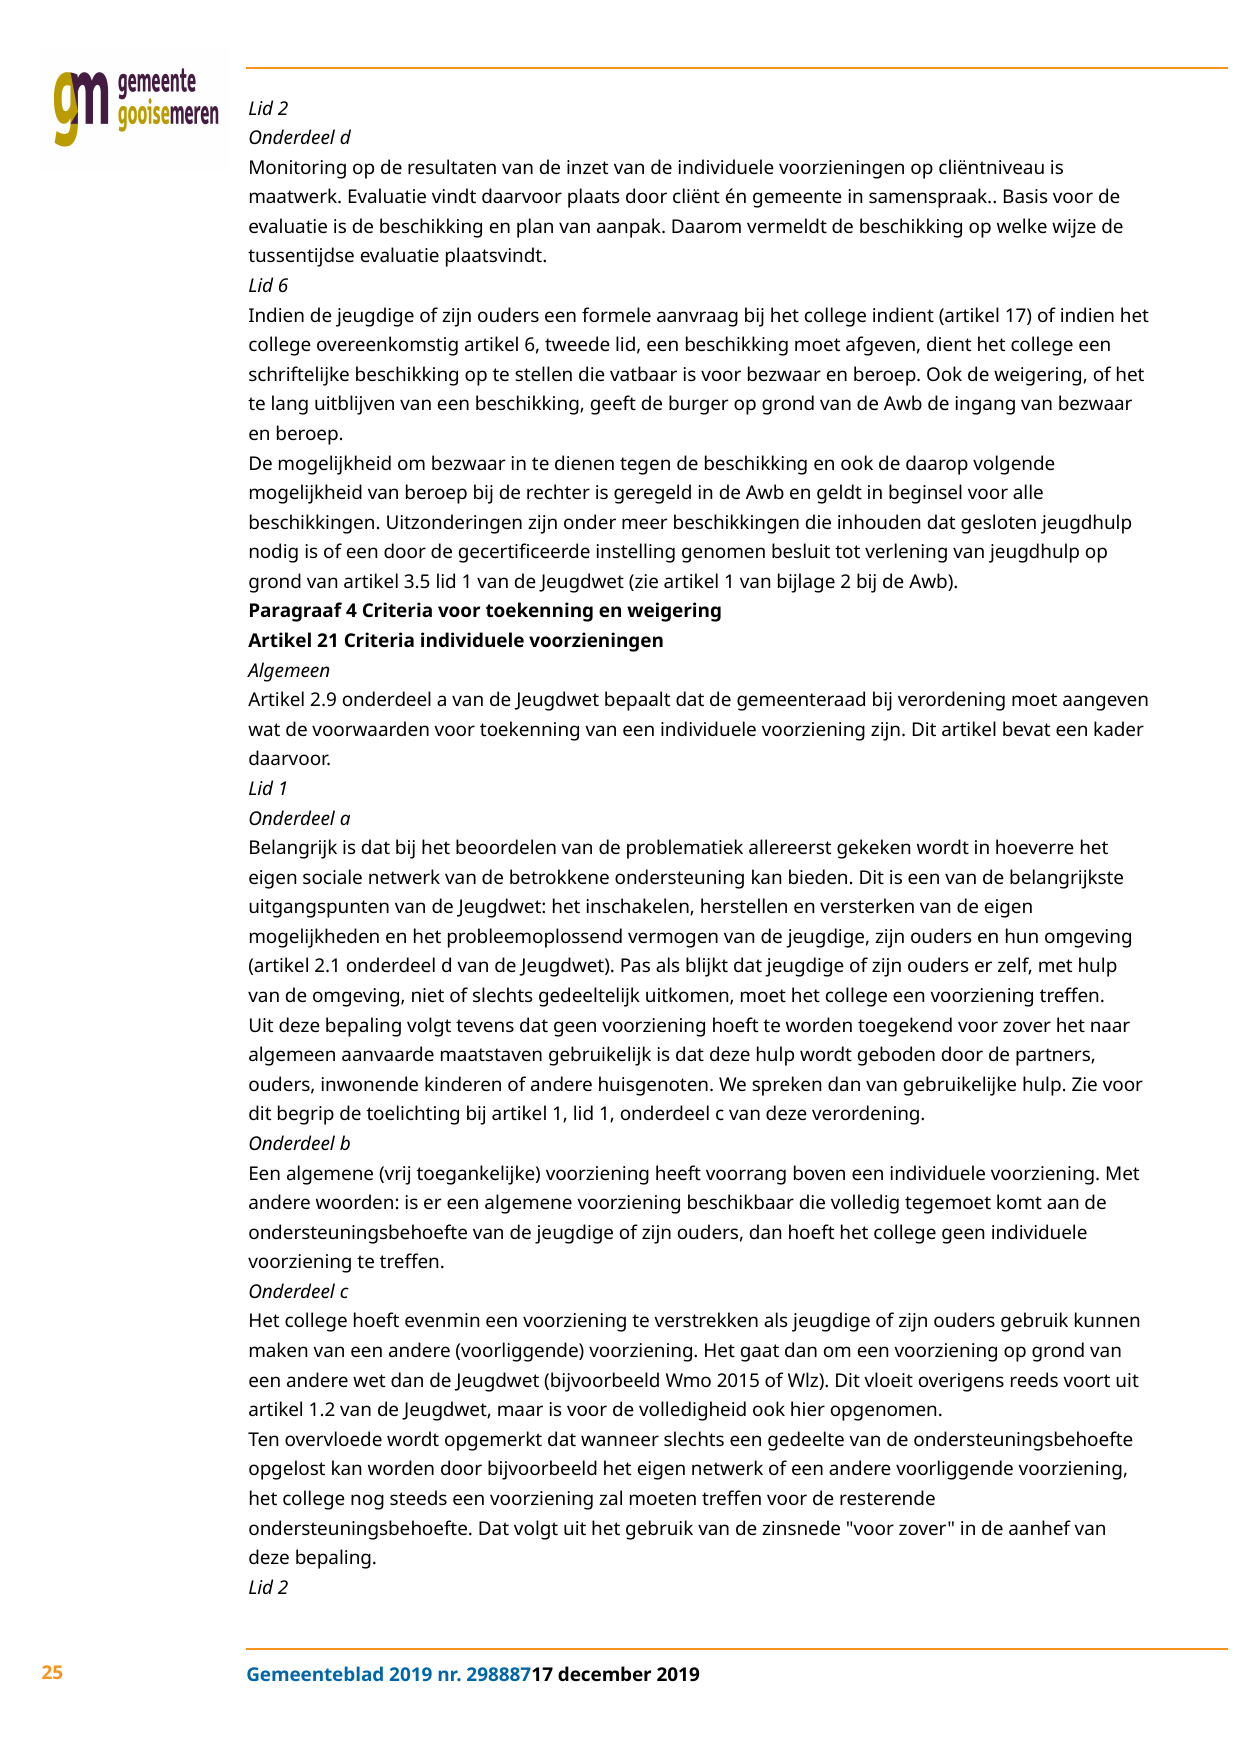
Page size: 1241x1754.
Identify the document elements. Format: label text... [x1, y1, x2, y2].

text Onderdeel c [248, 1278, 1152, 1304]
text Lid 2 [248, 1574, 1152, 1600]
text Monitoring op de resultaten van de inzet van de individuele voorzieningen op cliëntniveau is maatwerk. Evaluatie vindt daarvoor plaats door cliënt én gemeente in samenspraak.. Basis voor de evaluatie is de beschikking en plan van aanpak. Daarom vermeldt de beschikking op welke wijze de tussentijdse evaluatie plaatsvindt. [248, 154, 1152, 268]
text Lid 6 [248, 272, 1152, 298]
text Onderdeel d [248, 124, 1152, 150]
text Belangrijk is dat bij het beoordelen van de problematiek allereerst gekeken wordt in hoeverre het eigen sociale netwerk van de betrokkene ondersteuning kan bieden. Dit is een van de belangrijkste uitgangspunten van de Jeugdwet: het inschakelen, herstellen en versterken van de eigen mogelijkheden en het probleemoplossend vermogen van de jeugdige, zijn ouders en hun omgeving (artikel 2.1 onderdeel d van de Jeugdwet). Pas als blijkt dat jeugdige of zijn ouders er zelf, met hulp van de omgeving, niet of slechts gedeeltelijk uitkomen, moet het college een voorziening treffen. [248, 834, 1152, 1008]
text Indien de jeugdige of zijn ouders een formele aanvraag bij het college indient (artikel 17) of indien het college overeenkomstig artikel 6, tweede lid, een beschikking moet afgeven, dient het college een schriftelijke beschikking op te stellen die vatbaar is voor bezwaar en beroep. Ook de weigering, of het te lang uitblijven van een beschikking, geeft de burger op grond van de Awb de ingang van bezwaar en beroep. [248, 302, 1152, 446]
text Onderdeel a [248, 805, 1152, 831]
text Uit deze bepaling volgt tevens dat geen voorziening hoeft te worden toegekend voor zover het naar algemeen aanvaarde maatstaven gebruikelijk is dat deze hulp wordt geboden door de partners, ouders, inwonende kinderen of andere huisgenoten. We spreken dan van gebruikelijke hulp. Zie voor dit begrip de toelichting bij artikel 1, lid 1, onderdeel c van deze verordening. [248, 1012, 1152, 1126]
text Artikel 2.9 onderdeel a van de Jeugdwet bepaalt dat de gemeenteraad bij verordening moet aangeven wat de voorwaarden voor toekenning van een individuele voorziening zijn. Dit artikel bevat een kader daarvoor. [248, 686, 1152, 771]
text Artikel 21 Criteria individuele voorzieningen [248, 627, 1152, 653]
text Paragraaf 4 Criteria voor toekenning en weigering [248, 598, 1152, 623]
text Het college hoeft evenmin een voorziening te verstrekken als jeugdige of zijn ouders gebruik kunnen maken van een andere (voorliggende) voorziening. Het gaat dan om een voorziening op grond van een andere wet dan de Jeugdwet (bijvoorbeeld Wmo 2015 of Wlz). Dit vloeit overigens reeds voort uit artikel 1.2 van de Jeugdwet, maar is voor de volledigheid ook hier opgenomen. [248, 1308, 1152, 1422]
text Lid 1 [248, 775, 1152, 801]
text Een algemene (vrij toegankelijke) voorziening heeft voorrang boven een individuele voorziening. Met andere woorden: is er een algemene voorziening beschikbaar die volledig tegemoet komt aan de ondersteuningsbehoefte van de jeugdige of zijn ouders, dan hoeft het college geen individuele voorziening te treffen. [248, 1160, 1152, 1274]
text Lid 2 [248, 95, 1152, 121]
picture [41, 47, 231, 172]
text De mogelijkheid om bezwaar in te dienen tegen de beschikking en ook de daarop volgende mogelijkheid van beroep bij de rechter is geregeld in de Awb en geldt in beginsel voor alle beschikkingen. Uitzonderingen zijn onder meer beschikkingen die inhouden dat gesloten jeugdhulp nodig is of een door de gecertificeerde instelling genomen besluit tot verlening van jeugdhulp op grond van artikel 3.5 lid 1 van de Jeugdwet (zie artikel 1 van bijlage 2 bij de Awb). [248, 450, 1152, 594]
text Onderdeel b [248, 1130, 1152, 1156]
text Algemeen [248, 657, 1152, 683]
text Ten overvloede wordt opgemerkt dat wanneer slechts een gedeelte van de ondersteuningsbehoefte opgelost kan worden door bijvoorbeeld het eigen netwerk of een andere voorliggende voorziening, het college nog steeds een voorziening zal moeten treffen voor de resterende ondersteuningsbehoefte. Dat volgt uit het gebruik van de zinsnede "voor zover" in de aanhef van deze bepaling. [248, 1426, 1152, 1570]
